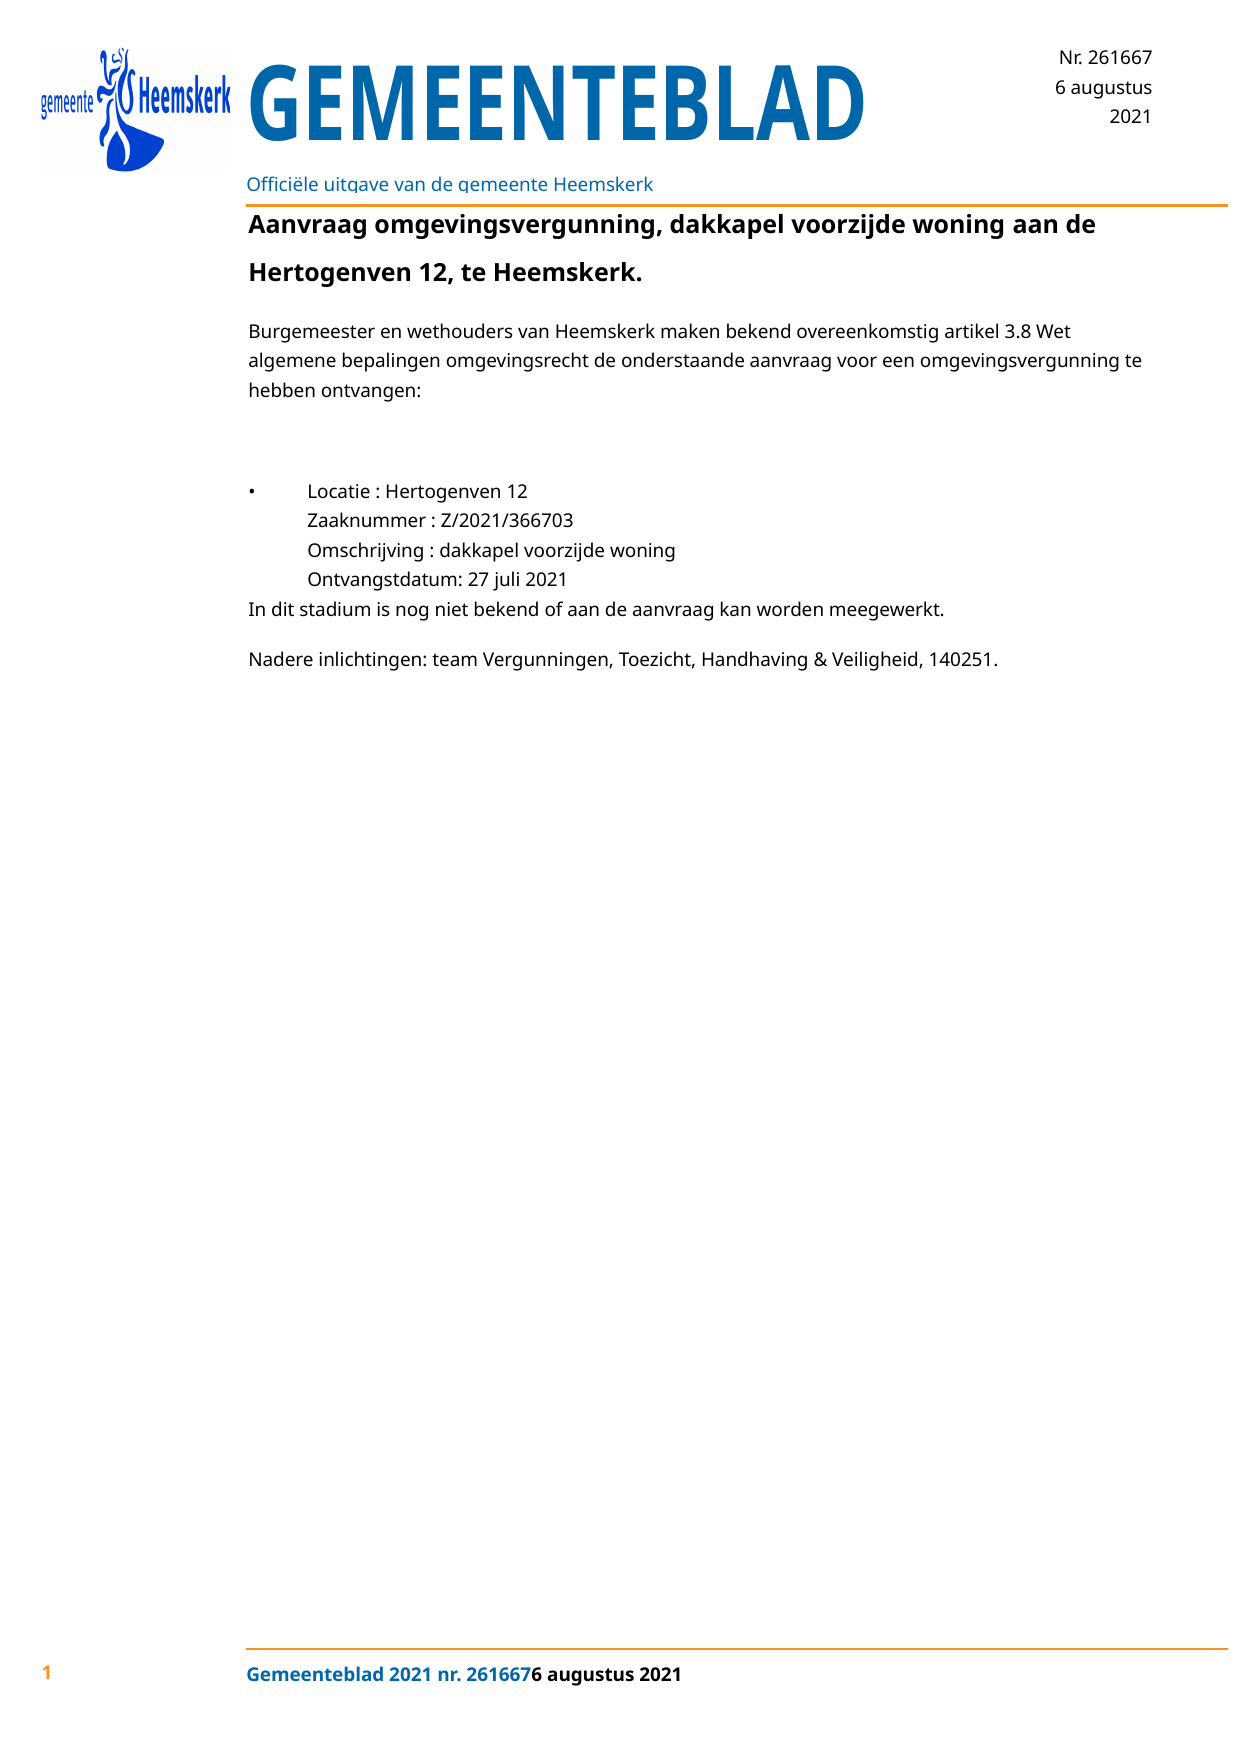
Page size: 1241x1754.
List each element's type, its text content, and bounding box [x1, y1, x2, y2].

text In dit stadium is nog niet bekend of aan de aanvraag kan worden meegewerkt. [248, 596, 1152, 622]
text Burgemeester en wethouders van Heemskerk maken bekend overeenkomstig artikel 3.8 Wet algemene bepalingen omgevingsrecht de onderstaande aanvraag voor een omgevingsvergunning te hebben ontvangen: [248, 318, 1152, 403]
list Ontvangstdatum: 27 juli 2021 [248, 567, 1152, 592]
list Locatie : Hertogenven 12 [248, 478, 1152, 504]
text Aanvraag omgevingsvergunning, dakkapel voorzijde woning aan de Hertogenven 12, te Heemskerk. [248, 207, 1152, 288]
list Zaaknummer : Z/2021/366703 [248, 507, 1152, 533]
list Omschrijving : dakkapel voorzijde woning [248, 537, 1152, 563]
picture [41, 47, 231, 172]
text Nadere inlichtingen: team Vergunningen, Toezicht, Handhaving & Veiligheid, 140251. [248, 647, 1152, 672]
